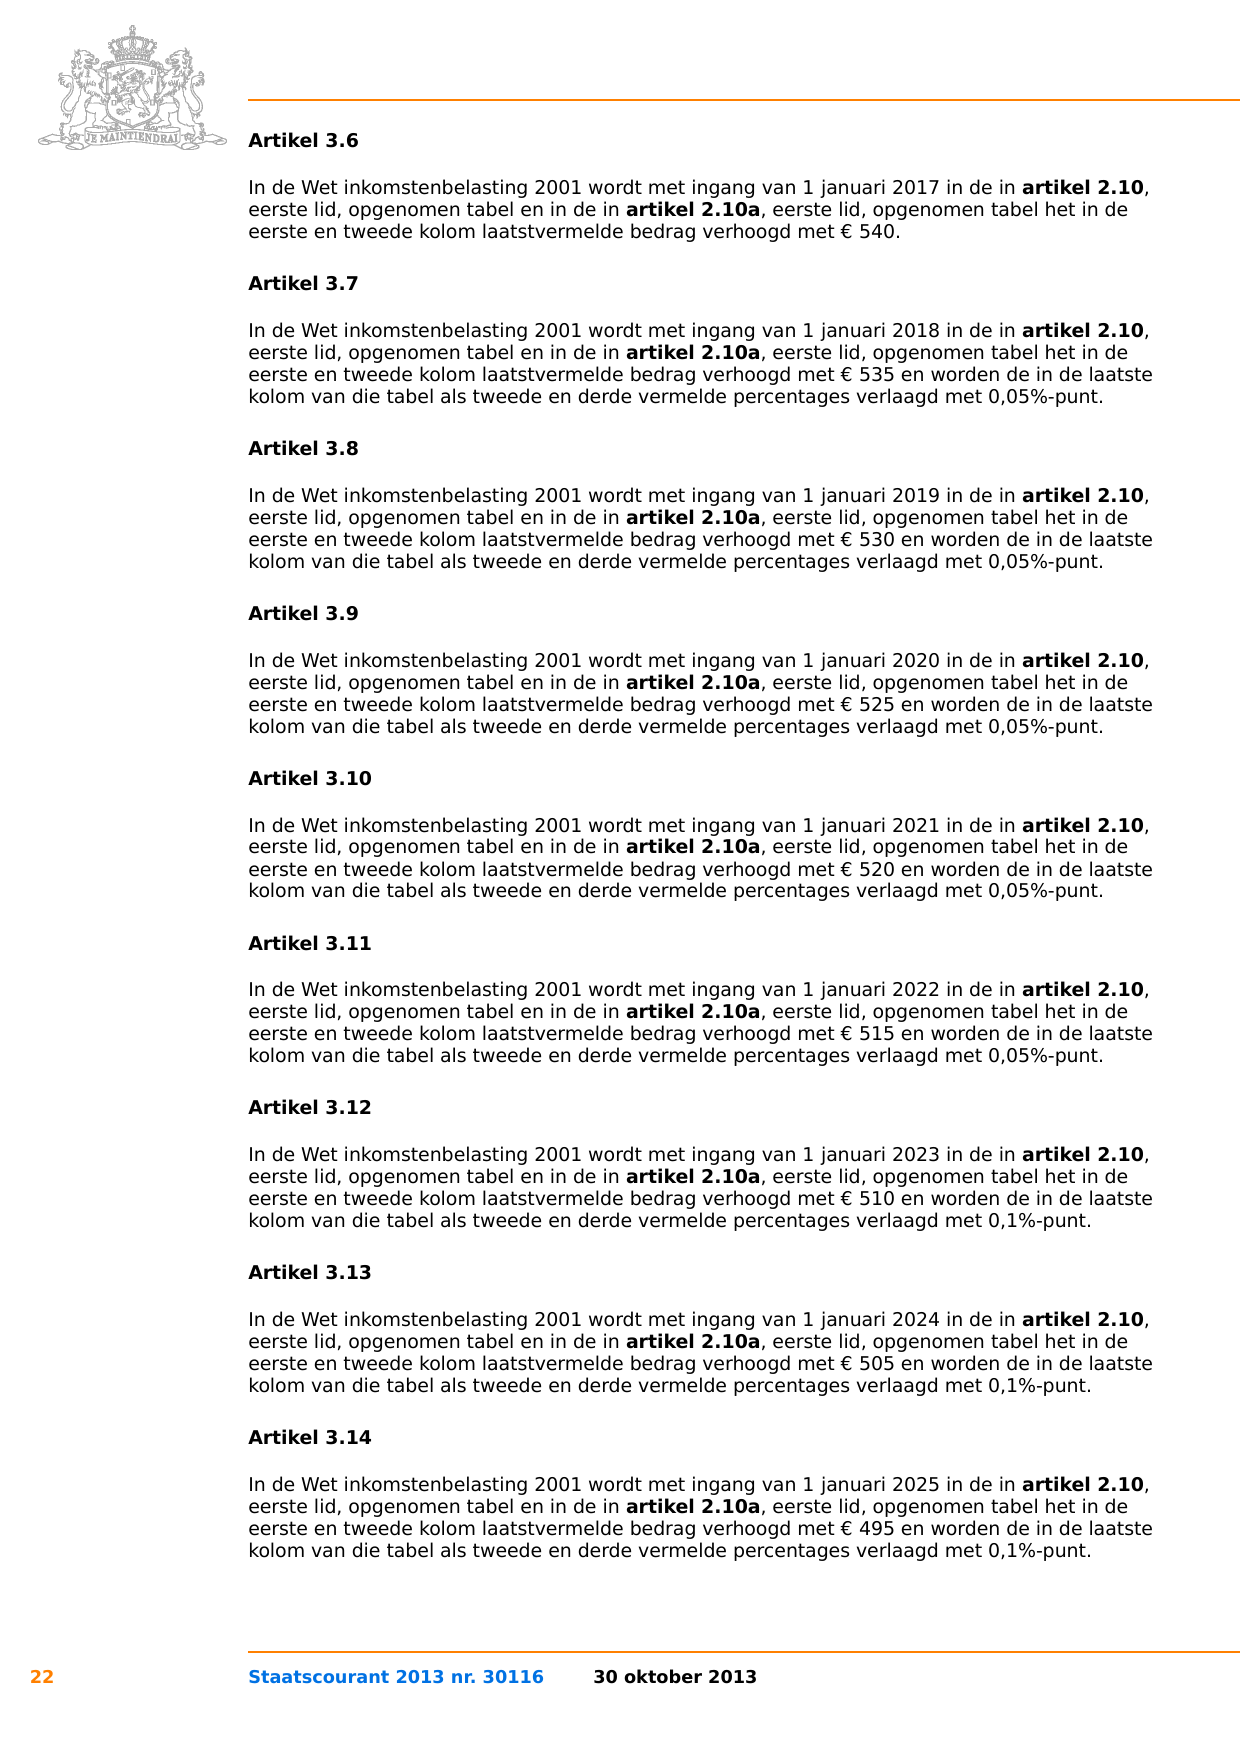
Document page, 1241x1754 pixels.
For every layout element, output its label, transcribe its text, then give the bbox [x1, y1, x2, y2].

text In de Wet inkomstenbelasting 2001 wordt met ingang van 1 januari 2018 in de in artikel 2.10, eerste lid, opgenomen tabel en in de in artikel 2.10a, eerste lid, opgenomen tabel het in de eerste en tweede kolom laatstvermelde bedrag verhoogd met € 535 en worden de in de laatste kolom van die tabel als tweede en derde vermelde percentages verlaagd met 0,05%-punt. [248, 320, 1163, 408]
text In de Wet inkomstenbelasting 2001 wordt met ingang van 1 januari 2020 in de in artikel 2.10, eerste lid, opgenomen tabel en in de in artikel 2.10a, eerste lid, opgenomen tabel het in de eerste en tweede kolom laatstvermelde bedrag verhoogd met € 525 en worden de in de laatste kolom van die tabel als tweede en derde vermelde percentages verlaagd met 0,05%-punt. [248, 649, 1163, 737]
subtitle Artikel 3.10 [248, 767, 1163, 789]
subtitle Artikel 3.6 [248, 130, 1163, 152]
subtitle Artikel 3.12 [248, 1097, 1163, 1119]
text In de Wet inkomstenbelasting 2001 wordt met ingang van 1 januari 2021 in de in artikel 2.10, eerste lid, opgenomen tabel en in de in artikel 2.10a, eerste lid, opgenomen tabel het in de eerste en tweede kolom laatstvermelde bedrag verhoogd met € 520 en worden de in de laatste kolom van die tabel als tweede en derde vermelde percentages verlaagd met 0,05%-punt. [248, 814, 1163, 902]
subtitle Artikel 3.9 [248, 603, 1163, 624]
subtitle Artikel 3.14 [248, 1427, 1163, 1449]
text In de Wet inkomstenbelasting 2001 wordt met ingang van 1 januari 2017 in de in artikel 2.10, eerste lid, opgenomen tabel en in de in artikel 2.10a, eerste lid, opgenomen tabel het in de eerste en tweede kolom laatstvermelde bedrag verhoogd met € 540. [248, 177, 1163, 243]
subtitle Artikel 3.7 [248, 273, 1163, 295]
text In de Wet inkomstenbelasting 2001 wordt met ingang van 1 januari 2025 in de in artikel 2.10, eerste lid, opgenomen tabel en in de in artikel 2.10a, eerste lid, opgenomen tabel het in de eerste en tweede kolom laatstvermelde bedrag verhoogd met € 495 en worden de in de laatste kolom van die tabel als tweede en derde vermelde percentages verlaagd met 0,1%-punt. [248, 1474, 1163, 1562]
text In de Wet inkomstenbelasting 2001 wordt met ingang van 1 januari 2023 in de in artikel 2.10, eerste lid, opgenomen tabel en in de in artikel 2.10a, eerste lid, opgenomen tabel het in de eerste en tweede kolom laatstvermelde bedrag verhoogd met € 510 en worden de in de laatste kolom van die tabel als tweede en derde vermelde percentages verlaagd met 0,1%-punt. [248, 1144, 1163, 1232]
subtitle Artikel 3.8 [248, 438, 1163, 460]
text In de Wet inkomstenbelasting 2001 wordt met ingang van 1 januari 2024 in de in artikel 2.10, eerste lid, opgenomen tabel en in de in artikel 2.10a, eerste lid, opgenomen tabel het in de eerste en tweede kolom laatstvermelde bedrag verhoogd met € 505 en worden de in de laatste kolom van die tabel als tweede en derde vermelde percentages verlaagd met 0,1%-punt. [248, 1309, 1163, 1397]
subtitle Artikel 3.11 [248, 932, 1163, 954]
text In de Wet inkomstenbelasting 2001 wordt met ingang van 1 januari 2022 in de in artikel 2.10, eerste lid, opgenomen tabel en in de in artikel 2.10a, eerste lid, opgenomen tabel het in de eerste en tweede kolom laatstvermelde bedrag verhoogd met € 515 en worden de in de laatste kolom van die tabel als tweede en derde vermelde percentages verlaagd met 0,05%-punt. [248, 979, 1163, 1067]
subtitle Artikel 3.13 [248, 1262, 1163, 1284]
picture [38, 25, 227, 150]
text In de Wet inkomstenbelasting 2001 wordt met ingang van 1 januari 2019 in de in artikel 2.10, eerste lid, opgenomen tabel en in de in artikel 2.10a, eerste lid, opgenomen tabel het in de eerste en tweede kolom laatstvermelde bedrag verhoogd met € 530 en worden de in de laatste kolom van die tabel als tweede en derde vermelde percentages verlaagd met 0,05%-punt. [248, 485, 1163, 573]
